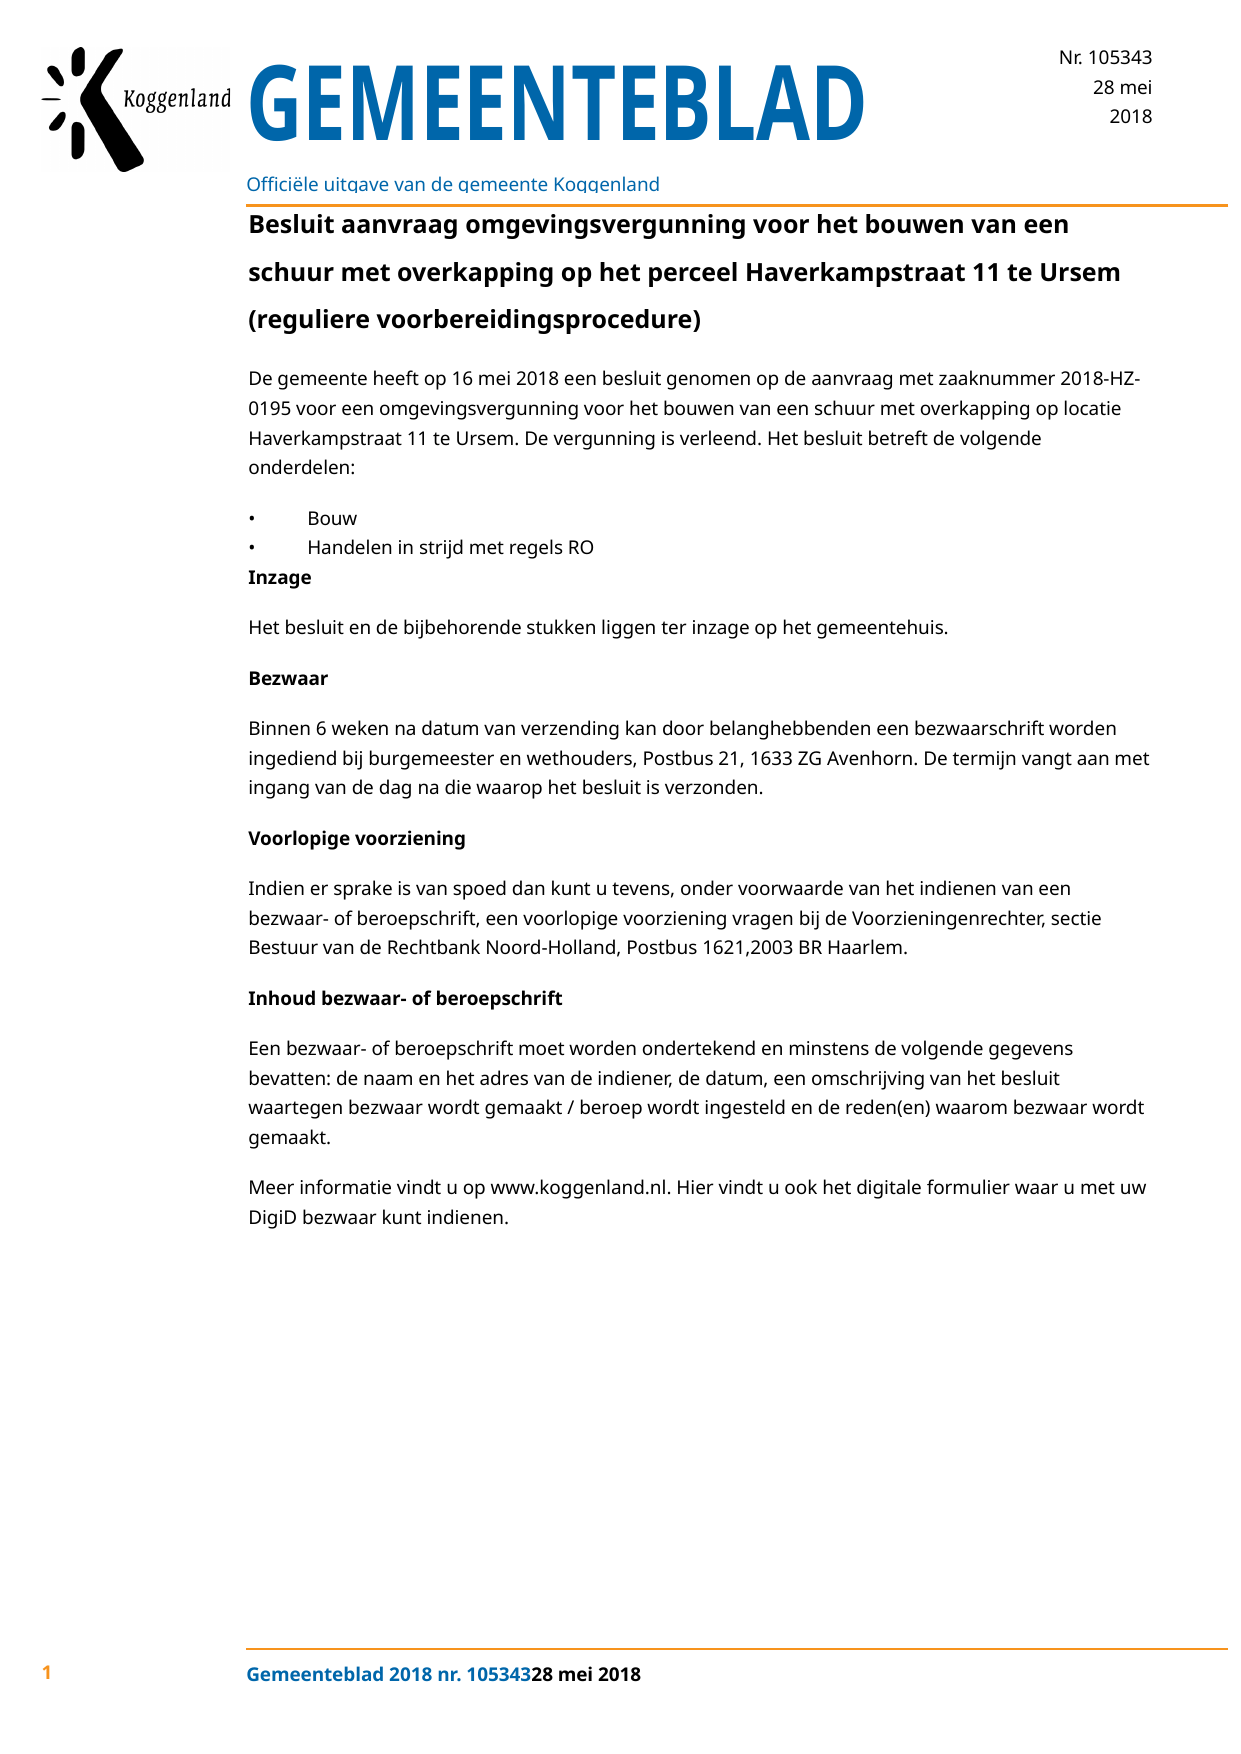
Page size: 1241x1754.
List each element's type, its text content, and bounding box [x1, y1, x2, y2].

list Bouw [248, 505, 1152, 530]
text Bezwaar [248, 665, 1152, 690]
text Besluit aanvraag omgevingsvergunning voor het bouwen van een schuur met overkapping op het perceel Haverkampstraat 11 te Ursem (reguliere voorbereidingsprocedure) [248, 207, 1152, 336]
picture [41, 47, 231, 172]
text De gemeente heeft op 16 mei 2018 een besluit genomen op de aanvraag met zaaknummer 2018-HZ-0195 voor een omgevingsvergunning voor het bouwen van een schuur met overkapping op locatie Haverkampstraat 11 te Ursem. De vergunning is verleend. Het besluit betreft de volgende onderdelen: [248, 366, 1152, 480]
text Inzage [248, 564, 1152, 589]
text Een bezwaar- of beroepschrift moet worden ondertekend en minstens de volgende gegevens bevatten: de naam en het adres van de indiener, de datum, een omschrijving van het besluit waartegen bezwaar wordt gemaakt / beroep wordt ingesteld en de reden(en) waarom bezwaar wordt gemaakt. [248, 1035, 1152, 1149]
text Voorlopige voorziening [248, 825, 1152, 850]
text Meer informatie vindt u op www.koggenland.nl. Hier vindt u ook het digitale formulier waar u met uw DigiD bezwaar kunt indienen. [248, 1174, 1152, 1229]
text Het besluit en de bijbehorende stukken liggen ter inzage op het gemeentehuis. [248, 614, 1152, 640]
text Binnen 6 weken na datum van verzending kan door belanghebbenden een bezwaarschrift worden ingediend bij burgemeester en wethouders, Postbus 21, 1633 ZG Avenhorn. De termijn vangt aan met ingang van de dag na die waarop het besluit is verzonden. [248, 715, 1152, 800]
list Handelen in strijd met regels RO [248, 534, 1152, 560]
text Indien er sprake is van spoed dan kunt u tevens, onder voorwaarde van het indienen van een bezwaar- of beroepschrift, een voorlopige voorziening vragen bij de Voorzieningenrechter, sectie Bestuur van de Rechtbank Noord-Holland, Postbus 1621,2003 BR Haarlem. [248, 875, 1152, 960]
text Inhoud bezwaar- of beroepschrift [248, 985, 1152, 1010]
